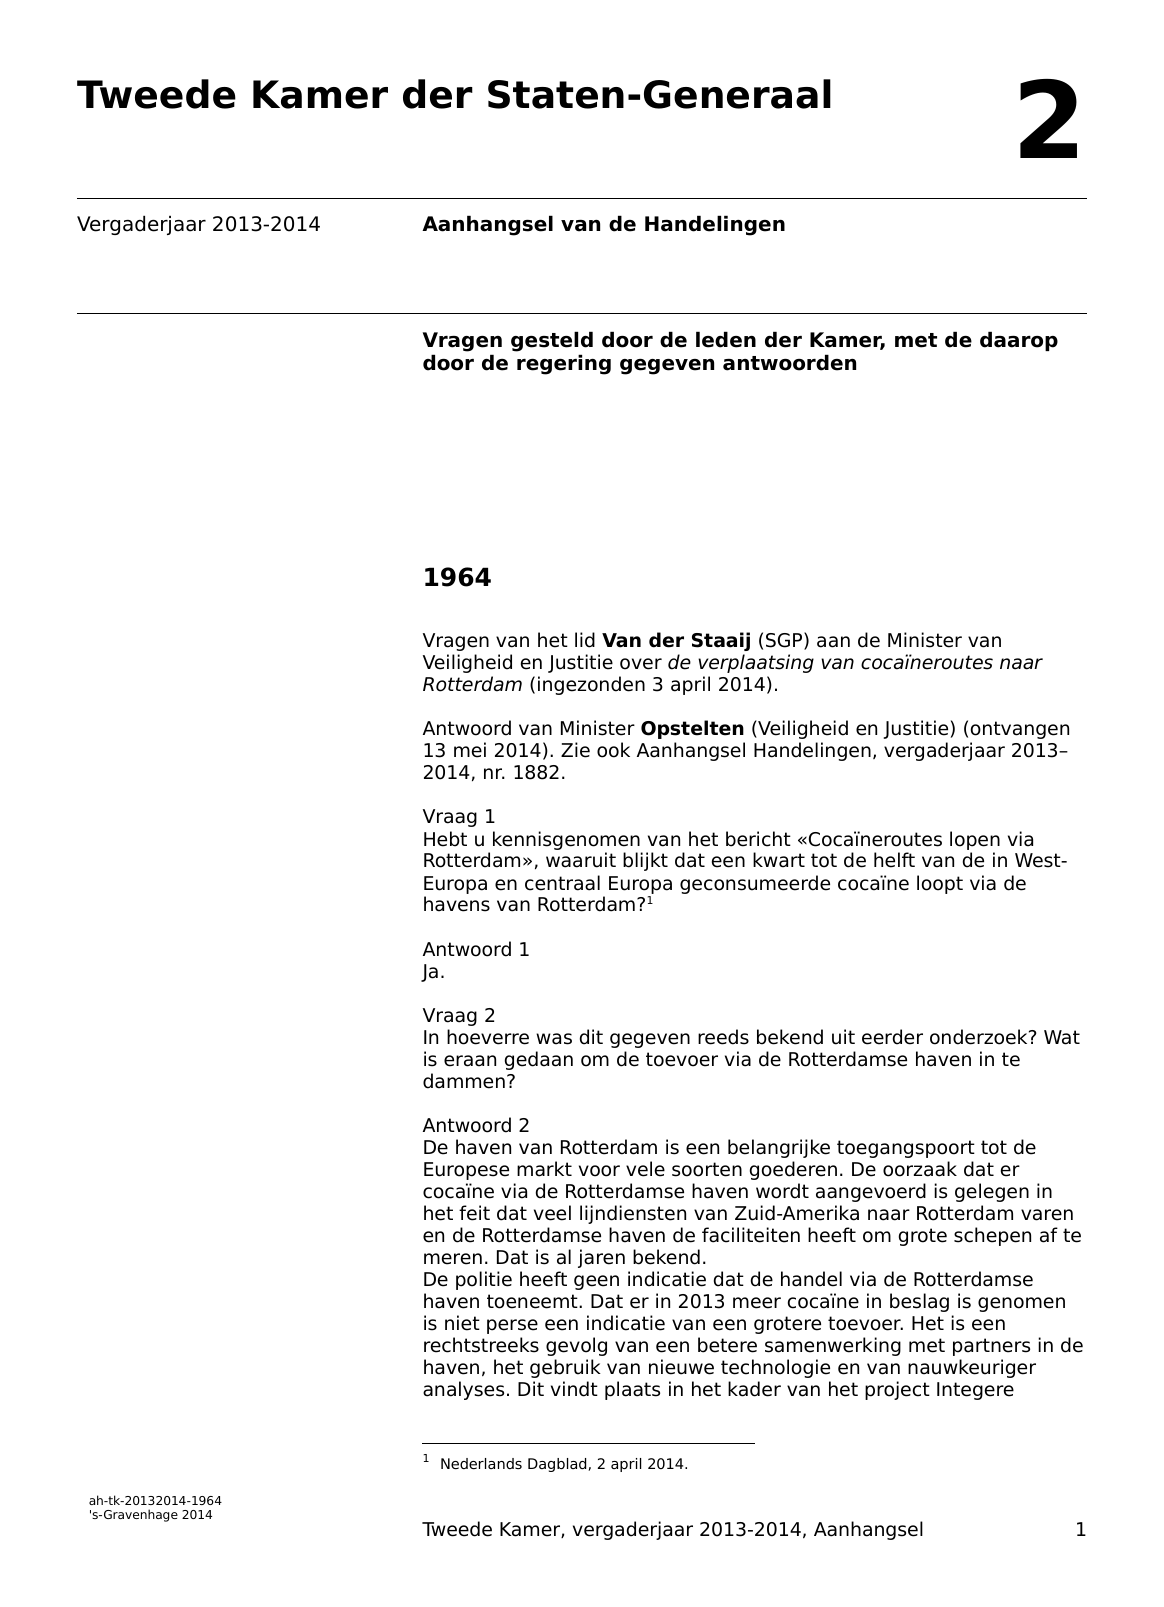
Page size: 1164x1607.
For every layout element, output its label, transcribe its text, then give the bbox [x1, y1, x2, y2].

text Vraag 1 [422, 806, 1087, 828]
text De politie heeft geen indicatie dat de handel via de Rotterdamse haven toeneemt. Dat er in 2013 meer cocaïne in beslag is genomen is niet perse een indicatie van een grotere toevoer. Het is een rechtstreeks gevolg van een betere samenwerking met partners in de haven, het gebruik van nieuwe technologie en van nauwkeuriger analyses. Dit vindt plaats in het kader van het project Integere [422, 1269, 1087, 1401]
text ah-tk-20132014-1964 [88, 1494, 323, 1508]
text In hoeverre was dit gegeven reeds bekend uit eerder onderzoek? Wat is eraan gedaan om de toevoer via de Rotterdamse haven in te dammen? [422, 1027, 1087, 1093]
text Nederlands Dagblad, 2 april 2014. [422, 1452, 1087, 1474]
text Vraag 2 [422, 1005, 1087, 1027]
text Vragen van het lid Van der Staaij (SGP) aan de Minister van Veiligheid en Justitie over de verplaatsing van cocaïneroutes naar Rotterdam (ingezonden 3 april 2014). [422, 630, 1087, 696]
text Hebt u kennisgenomen van het bericht «Cocaïneroutes lopen via Rotterdam», waaruit blijkt dat een kwart tot de helft van de in West-Europa en centraal Europa geconsumeerde cocaïne loopt via de havens van Rotterdam? [422, 828, 1087, 916]
text Antwoord 1 [422, 938, 1087, 961]
table_cell Aanhangsel van de Handelingen [422, 199, 1087, 313]
text 1964 [422, 563, 1087, 592]
text Antwoord van Minister Opstelten (Veiligheid en Justitie) (ontvangen 13 mei 2014). Zie ook Aanhangsel Handelingen, vergaderjaar 2013–2014, nr. 1882. [422, 718, 1087, 784]
text 's-Gravenhage 2014 [88, 1508, 323, 1522]
table_cell [77, 314, 422, 375]
table_cell Vragen gesteld door de leden der Kamer, met de daarop door de regering gegeven antwoorden [422, 314, 1087, 375]
table_header Tweede Kamer der Staten-Generaal [77, 59, 886, 198]
text Antwoord 2 [422, 1115, 1087, 1137]
text Ja. [422, 961, 1087, 982]
table_cell Vergaderjaar 2013-2014 [77, 199, 422, 313]
table_header 2 [886, 59, 1087, 198]
text De haven van Rotterdam is een belangrijke toegangspoort tot de Europese markt voor vele soorten goederen. De oorzaak dat er cocaïne via de Rotterdamse haven wordt aangevoerd is gelegen in het feit dat veel lijndiensten van Zuid-Amerika naar Rotterdam varen en de Rotterdamse haven de faciliteiten heeft om grote schepen af te meren. Dat is al jaren bekend. [422, 1137, 1087, 1269]
